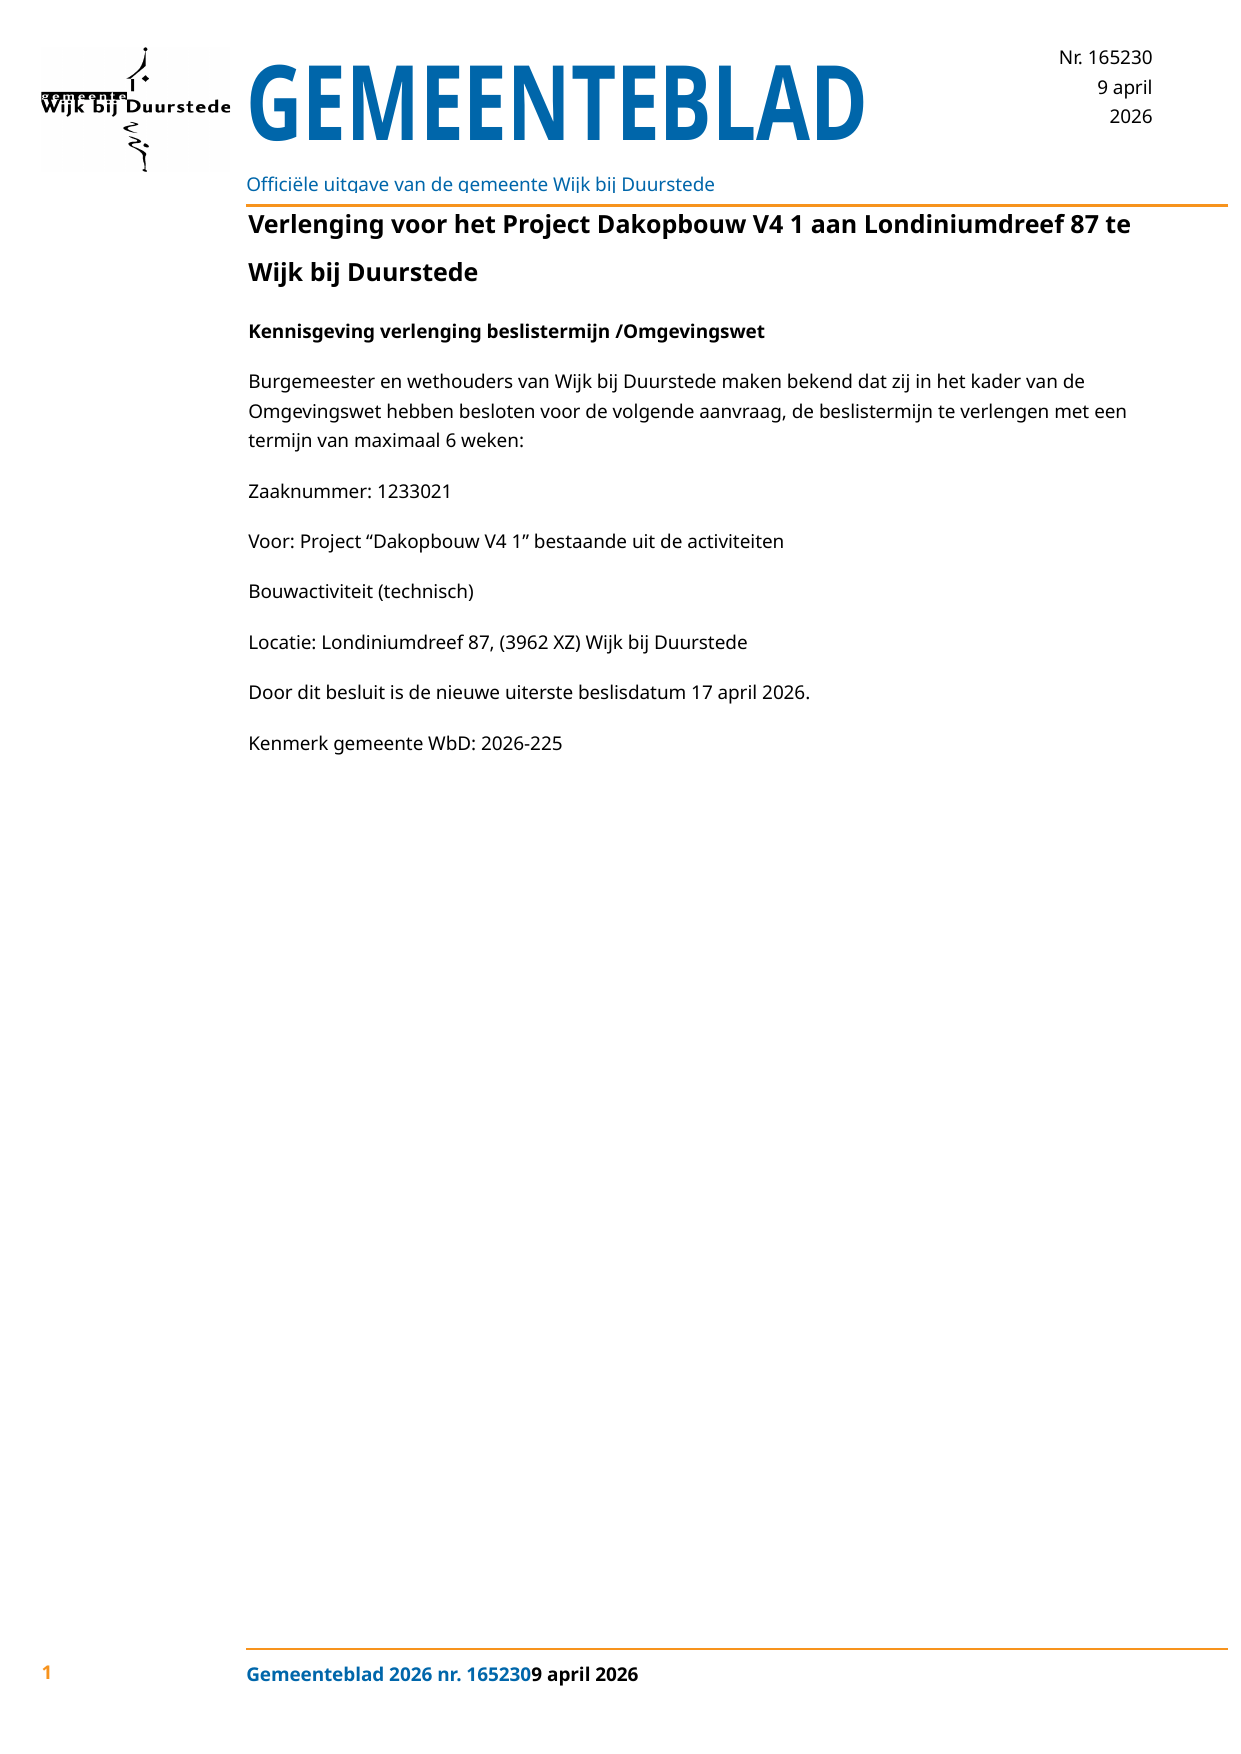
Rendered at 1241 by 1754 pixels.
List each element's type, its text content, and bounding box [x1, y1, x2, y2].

text Bouwactiviteit (technisch) [248, 579, 1152, 604]
text Voor: Project “Dakopbouw V4 1” bestaande uit de activiteiten [248, 528, 1152, 554]
picture [41, 47, 231, 172]
text Burgemeester en wethouders van Wijk bij Duurstede maken bekend dat zij in het kader van de Omgevingswet hebben besloten voor de volgende aanvraag, de beslistermijn te verlengen met een termijn van maximaal 6 weken: [248, 368, 1152, 453]
text Locatie: Londiniumdreef 87, (3962 XZ) Wijk bij Duurstede [248, 629, 1152, 655]
text Door dit besluit is de nieuwe uiterste beslisdatum 17 april 2026. [248, 679, 1152, 705]
text Verlenging voor het Project Dakopbouw V4 1 aan Londiniumdreef 87 te Wijk bij Duurstede [248, 207, 1152, 288]
text Zaaknummer: 1233021 [248, 478, 1152, 504]
text Kenmerk gemeente WbD: 2026-225 [248, 730, 1152, 756]
text Kennisgeving verlenging beslistermijn /Omgevingswet [248, 318, 1152, 344]
